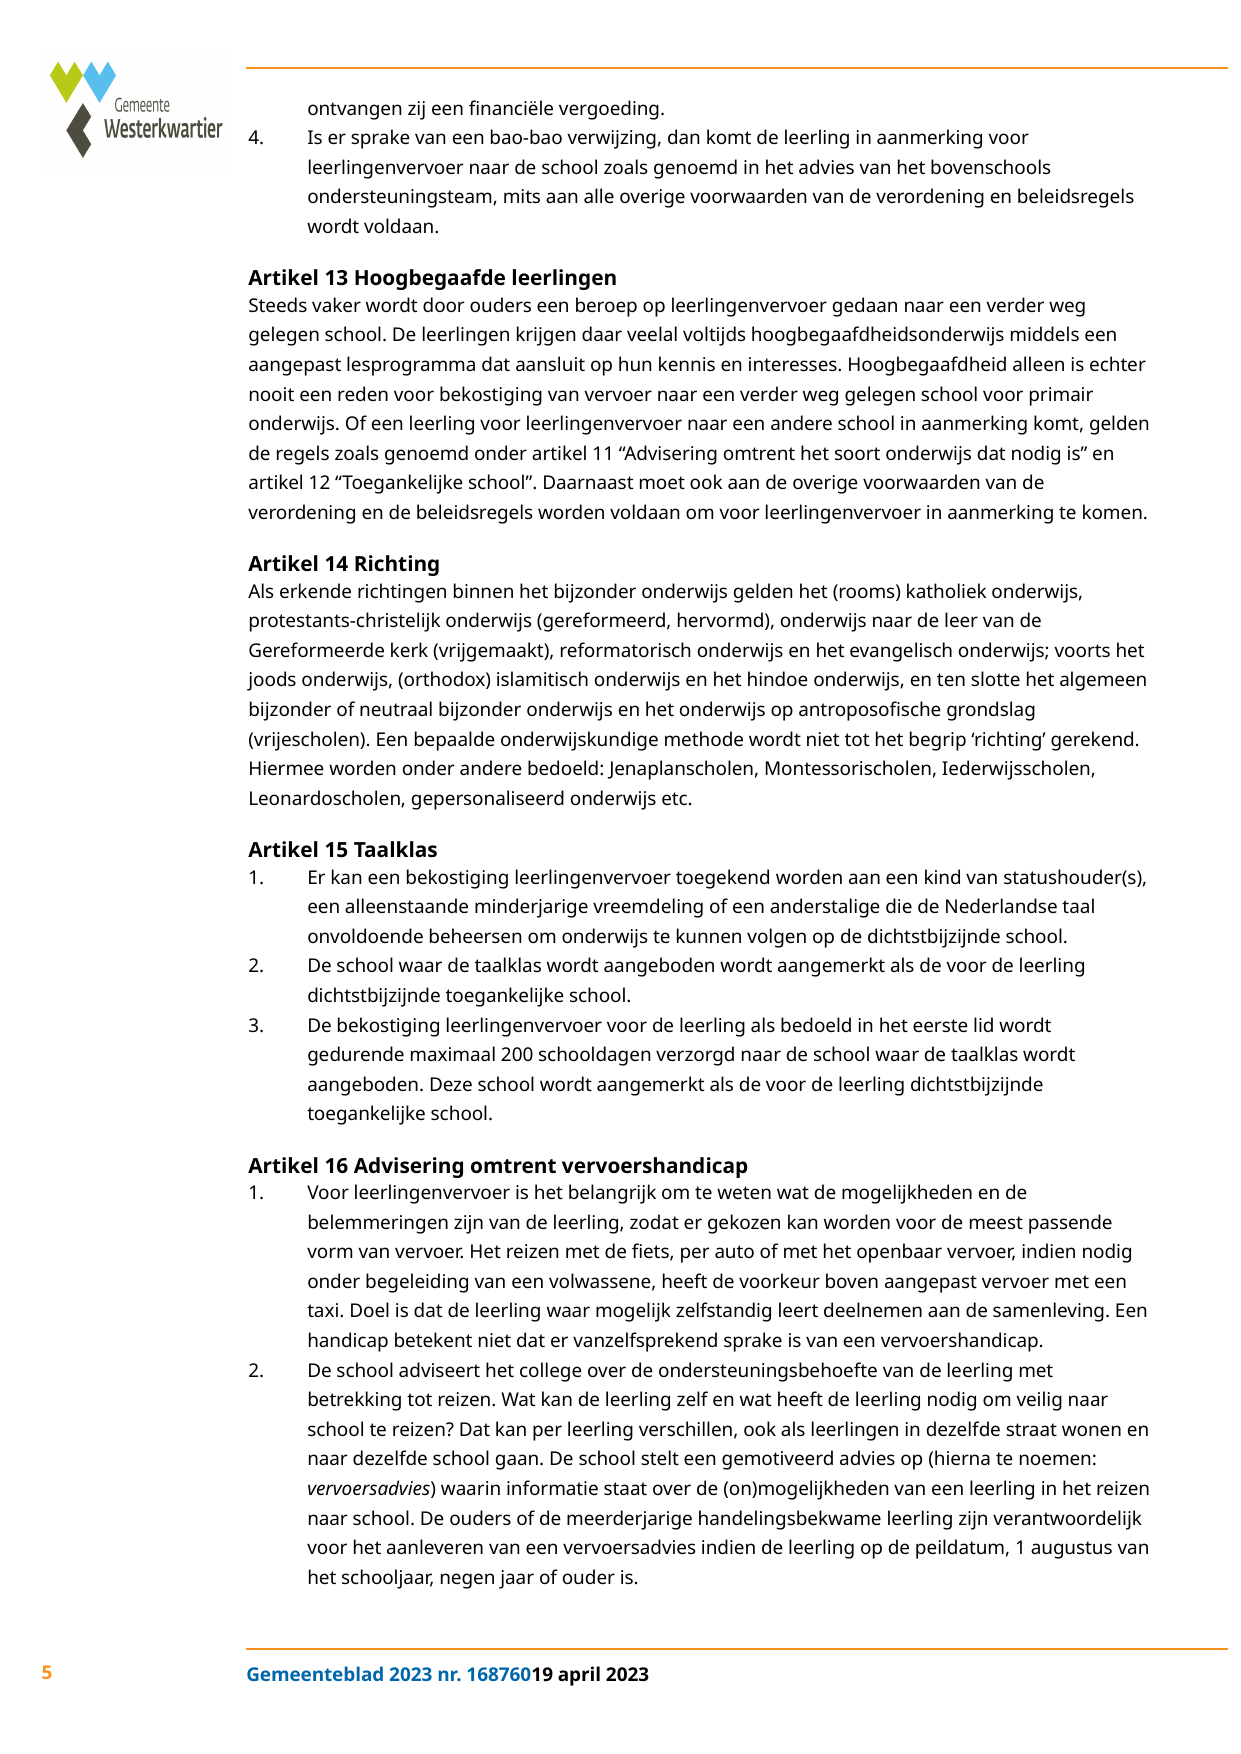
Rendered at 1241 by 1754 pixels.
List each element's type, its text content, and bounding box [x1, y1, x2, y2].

list ontvangen zij een financiële vergoeding. [248, 95, 1152, 121]
list Voor leerlingenvervoer is het belangrijk om te weten wat de mogelijkheden en de belemmeringen zijn van de leerling, zodat er gekozen kan worden voor de meest passende vorm van vervoer. Het reizen met de fiets, per auto of met het openbaar vervoer, indien nodig onder begeleiding van een volwassene, heeft de voorkeur boven aangepast vervoer met een taxi. Doel is dat de leerling waar mogelijk zelfstandig leert deelnemen aan de samenleving. Een handicap betekent niet dat er vanzelfsprekend sprake is van een vervoershandicap. [248, 1179, 1152, 1353]
text Artikel 13 Hoogbegaafde leerlingen [248, 263, 1152, 292]
list De bekostiging leerlingenvervoer voor de leerling als bedoeld in het eerste lid wordt gedurende maximaal 200 schooldagen verzorgd naar de school waar de taalklas wordt aangeboden. Deze school wordt aangemerkt als de voor de leerling dichtstbijzijnde toegankelijke school. [248, 1012, 1152, 1126]
list De school adviseert het college over de ondersteuningsbehoefte van de leerling met betrekking tot reizen. Wat kan de leerling zelf en wat heeft de leerling nodig om veilig naar school te reizen? Dat kan per leerling verschillen, ook als leerlingen in dezelfde straat wonen en naar dezelfde school gaan. De school stelt een gemotiveerd advies op (hierna te noemen: vervoersadvies) waarin informatie staat over de (on)mogelijkheden van een leerling in het reizen naar school. De ouders of de meerderjarige handelingsbekwame leerling zijn verantwoordelijk voor het aanleveren van een vervoersadvies indien de leerling op de peildatum, 1 augustus van het schooljaar, negen jaar of ouder is. [248, 1357, 1152, 1590]
text Artikel 14 Richting [248, 549, 1152, 578]
list Is er sprake van een bao-bao verwijzing, dan komt de leerling in aanmerking voor leerlingenvervoer naar de school zoals genoemd in het advies van het bovenschools ondersteuningsteam, mits aan alle overige voorwaarden van de verordening en beleidsregels wordt voldaan. [248, 124, 1152, 239]
list De school waar de taalklas wordt aangeboden wordt aangemerkt als de voor de leerling dichtstbijzijnde toegankelijke school. [248, 953, 1152, 1008]
text Artikel 16 Advisering omtrent vervoershandicap [248, 1151, 1152, 1179]
list Er kan een bekostiging leerlingenvervoer toegekend worden aan een kind van statushouder(s), een alleenstaande minderjarige vreemdeling of een anderstalige die de Nederlandse taal onvoldoende beheersen om onderwijs te kunnen volgen op de dichtstbijzijnde school. [248, 864, 1152, 949]
picture [41, 47, 231, 172]
text Artikel 15 Taalklas [248, 835, 1152, 864]
text Steeds vaker wordt door ouders een beroep op leerlingenvervoer gedaan naar een verder weg gelegen school. De leerlingen krijgen daar veelal voltijds hoogbegaafdheidsonderwijs middels een aangepast lesprogramma dat aansluit op hun kennis en interesses. Hoogbegaafdheid alleen is echter nooit een reden voor bekostiging van vervoer naar een verder weg gelegen school voor primair onderwijs. Of een leerling voor leerlingenvervoer naar een andere school in aanmerking komt, gelden de regels zoals genoemd onder artikel 11 “Advisering omtrent het soort onderwijs dat nodig is” en artikel 12 “Toegankelijke school”. Daarnaast moet ook aan de overige voorwaarden van de verordening en de beleidsregels worden voldaan om voor leerlingenvervoer in aanmerking te komen. [248, 292, 1152, 525]
text Als erkende richtingen binnen het bijzonder onderwijs gelden het (rooms) katholiek onderwijs, protestants-christelijk onderwijs (gereformeerd, hervormd), onderwijs naar de leer van de Gereformeerde kerk (vrijgemaakt), reformatorisch onderwijs en het evangelisch onderwijs; voorts het joods onderwijs, (orthodox) islamitisch onderwijs en het hindoe onderwijs, en ten slotte het algemeen bijzonder of neutraal bijzonder onderwijs en het onderwijs op antroposofische grondslag (vrijescholen). Een bepaalde onderwijskundige methode wordt niet tot het begrip ‘richting’ gerekend. Hiermee worden onder andere bedoeld: Jenaplanscholen, Montessorischolen, Iederwijsscholen, Leonardoscholen, gepersonaliseerd onderwijs etc. [248, 578, 1152, 811]
